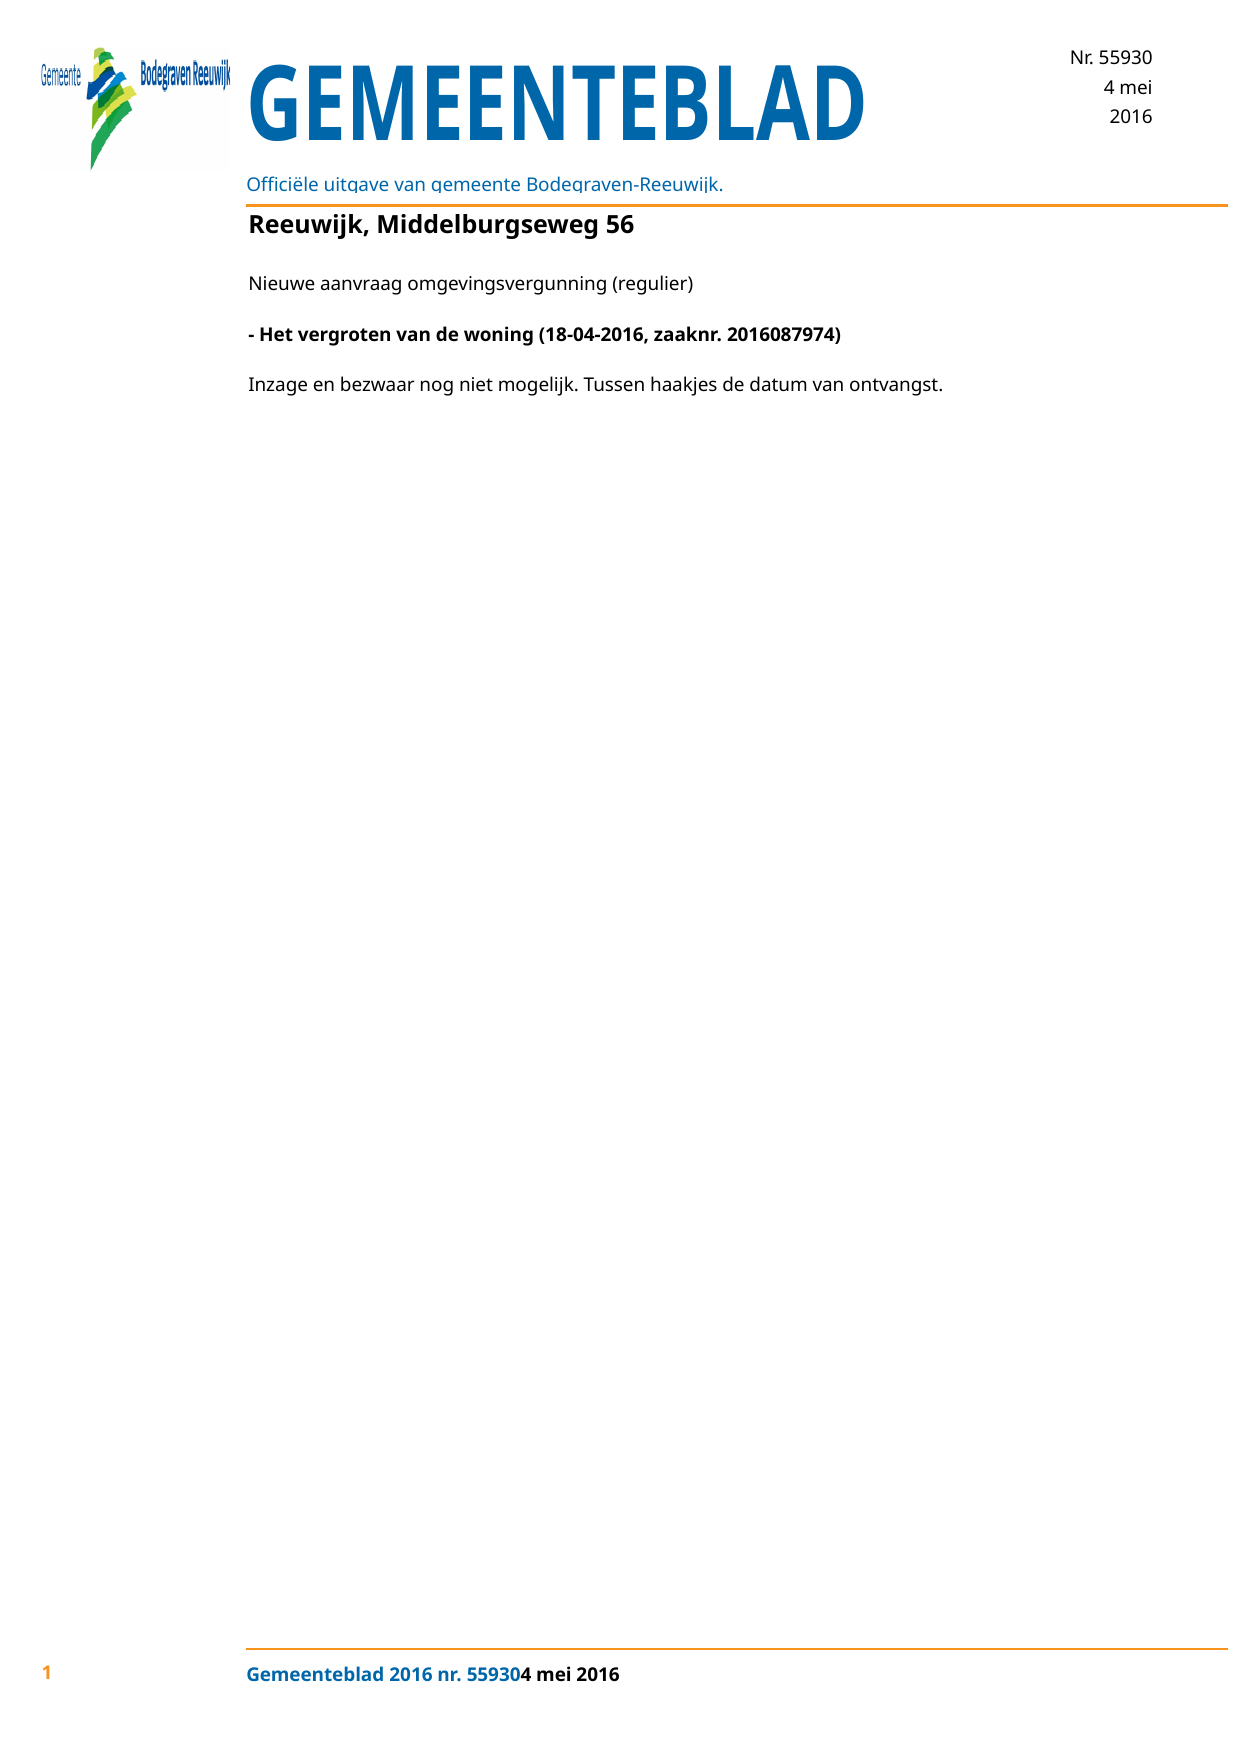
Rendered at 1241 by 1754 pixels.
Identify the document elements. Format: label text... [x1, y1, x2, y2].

text - Het vergroten van de woning (18‑04‑2016, zaaknr. 2016087974) [248, 321, 1152, 346]
text Inzage en bezwaar nog niet mogelijk. Tussen haakjes de datum van ontvangst. [248, 371, 1152, 397]
text Nieuwe aanvraag omgevingsvergunning (regulier) [248, 270, 1152, 296]
picture [41, 47, 231, 172]
text Reeuwijk, Middelburgseweg 56 [248, 207, 1152, 241]
